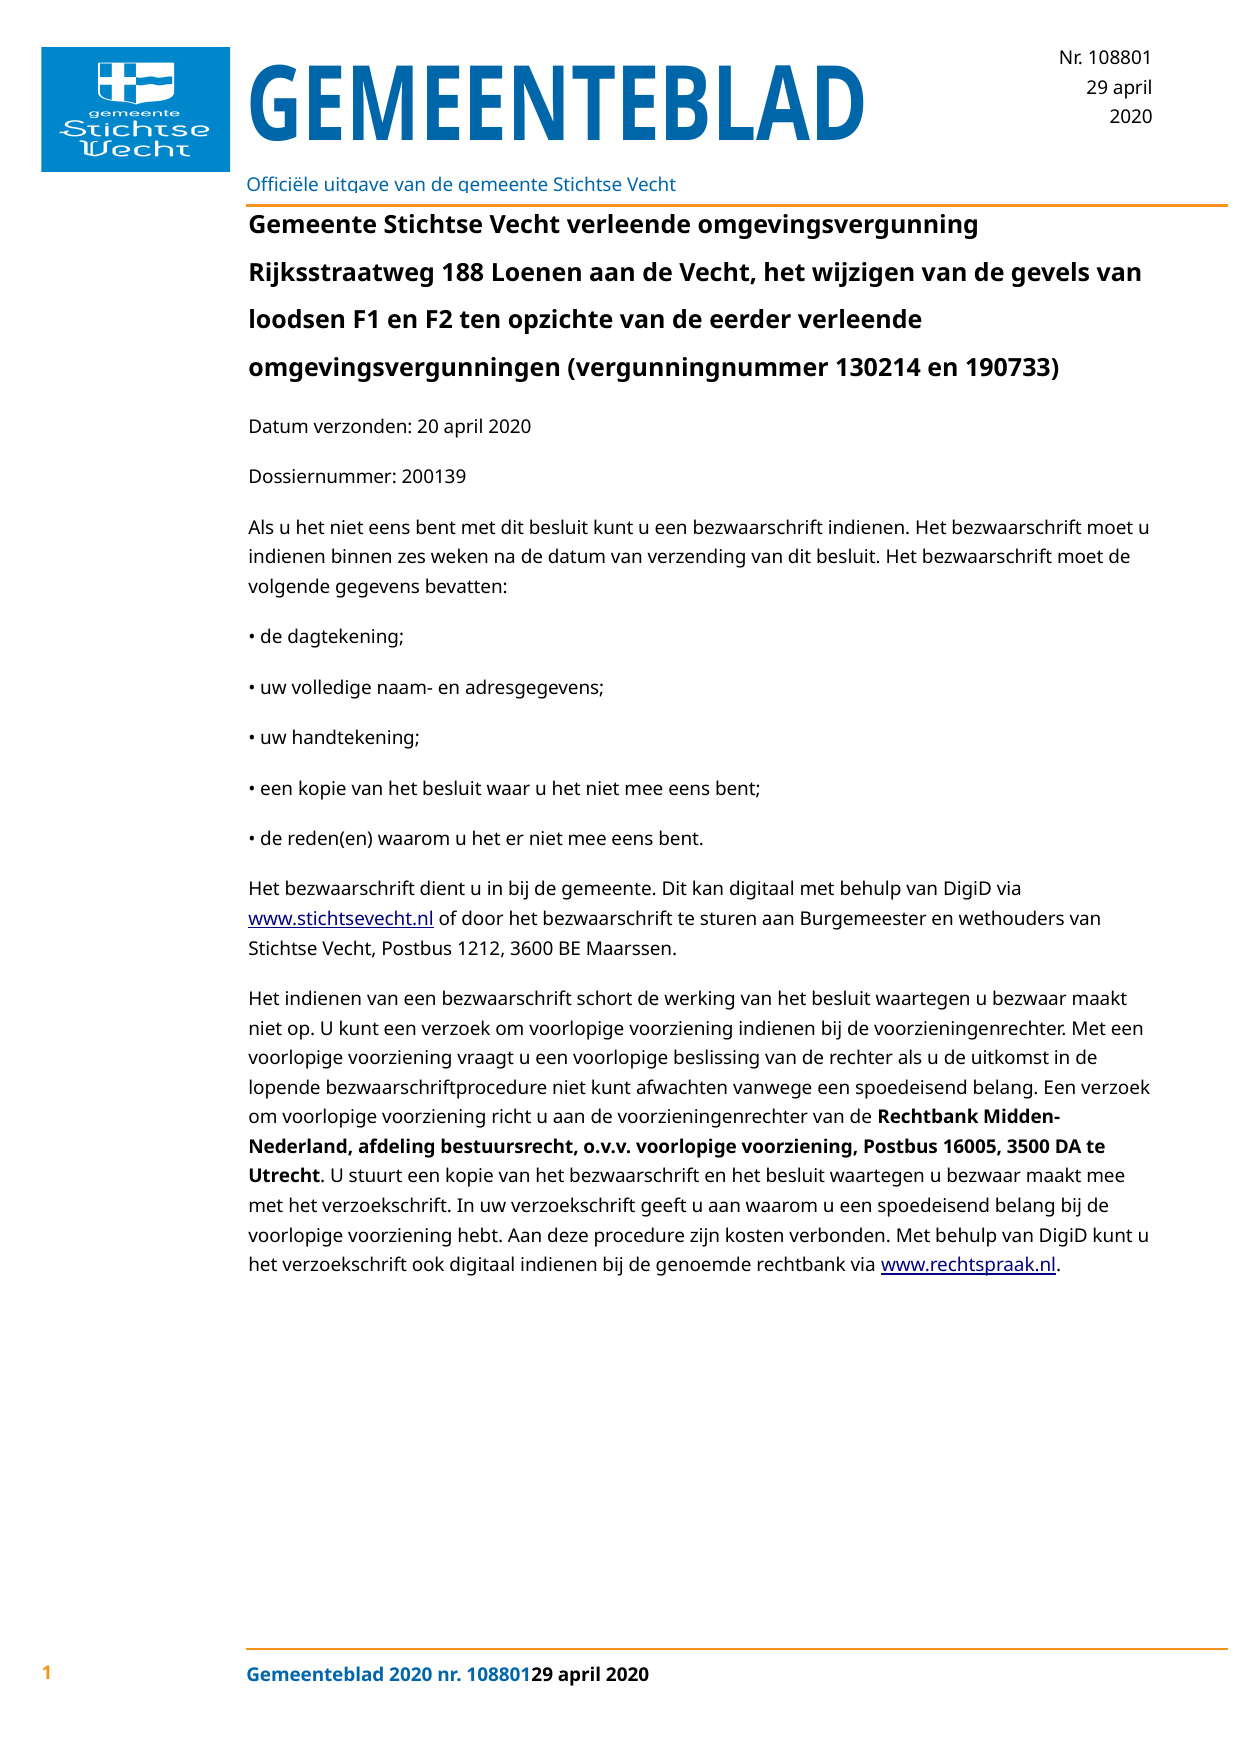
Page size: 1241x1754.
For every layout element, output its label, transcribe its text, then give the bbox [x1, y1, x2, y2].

text Datum verzonden: 20 april 2020 [248, 413, 1152, 439]
text • een kopie van het besluit waar u het niet mee eens bent; [248, 775, 1152, 801]
text • uw volledige naam- en adresgegevens; [248, 674, 1152, 700]
text • de dagtekening; [248, 623, 1152, 649]
text Als u het niet eens bent met dit besluit kunt u een bezwaarschrift indienen. Het bezwaarschrift moet u indienen binnen zes weken na de datum van verzending van dit besluit. Het bezwaarschrift moet de volgende gegevens bevatten: [248, 514, 1152, 599]
text Het bezwaarschrift dient u in bij de gemeente. Dit kan digitaal met behulp van DigiD via www.stichtsevecht.nl of door het bezwaarschrift te sturen aan Burgemeester en wethouders van Stichtse Vecht, Postbus 1212, 3600 BE Maarssen. [248, 876, 1152, 961]
text Gemeente Stichtse Vecht verleende omgevingsvergunning Rijksstraatweg 188 Loenen aan de Vecht, het wijzigen van de gevels van loodsen F1 en F2 ten opzichte van de eerder verleende omgevingsvergunningen (vergunningnummer 130214 en 190733) [248, 207, 1152, 384]
text • de reden(en) waarom u het er niet mee eens bent. [248, 825, 1152, 851]
picture [99, 63, 135, 101]
text • uw handtekening; [248, 724, 1152, 750]
text Het indienen van een bezwaarschrift schort de werking van het besluit waartegen u bezwaar maakt niet op. U kunt een verzoek om voorlopige voorziening indienen bij de voorzieningenrechter. Met een voorlopige voorziening vraagt u een voorlopige beslissing van de rechter als u de uitkomst in de lopende bezwaarschriftprocedure niet kunt afwachten vanwege een spoedeisend belang. Een verzoek om voorlopige voorziening richt u aan de voorzieningenrechter van de Rechtbank Midden-Nederland, afdeling bestuursrecht, o.v.v. voorlopige voorziening, Postbus 16005, 3500 DA te Utrecht. U stuurt een kopie van het bezwaarschrift en het besluit waartegen u bezwaar maakt mee met het verzoekschrift. In uw verzoekschrift geeft u aan waarom u een spoedeisend belang bij de voorlopige voorziening hebt. Aan deze procedure zijn kosten verbonden. Met behulp van DigiD kunt u het verzoekschrift ook digitaal indienen bij de genoemde rechtbank via www.rechtspraak.nl. [248, 985, 1152, 1277]
picture [137, 63, 174, 103]
text Dossiernummer: 200139 [248, 463, 1152, 489]
